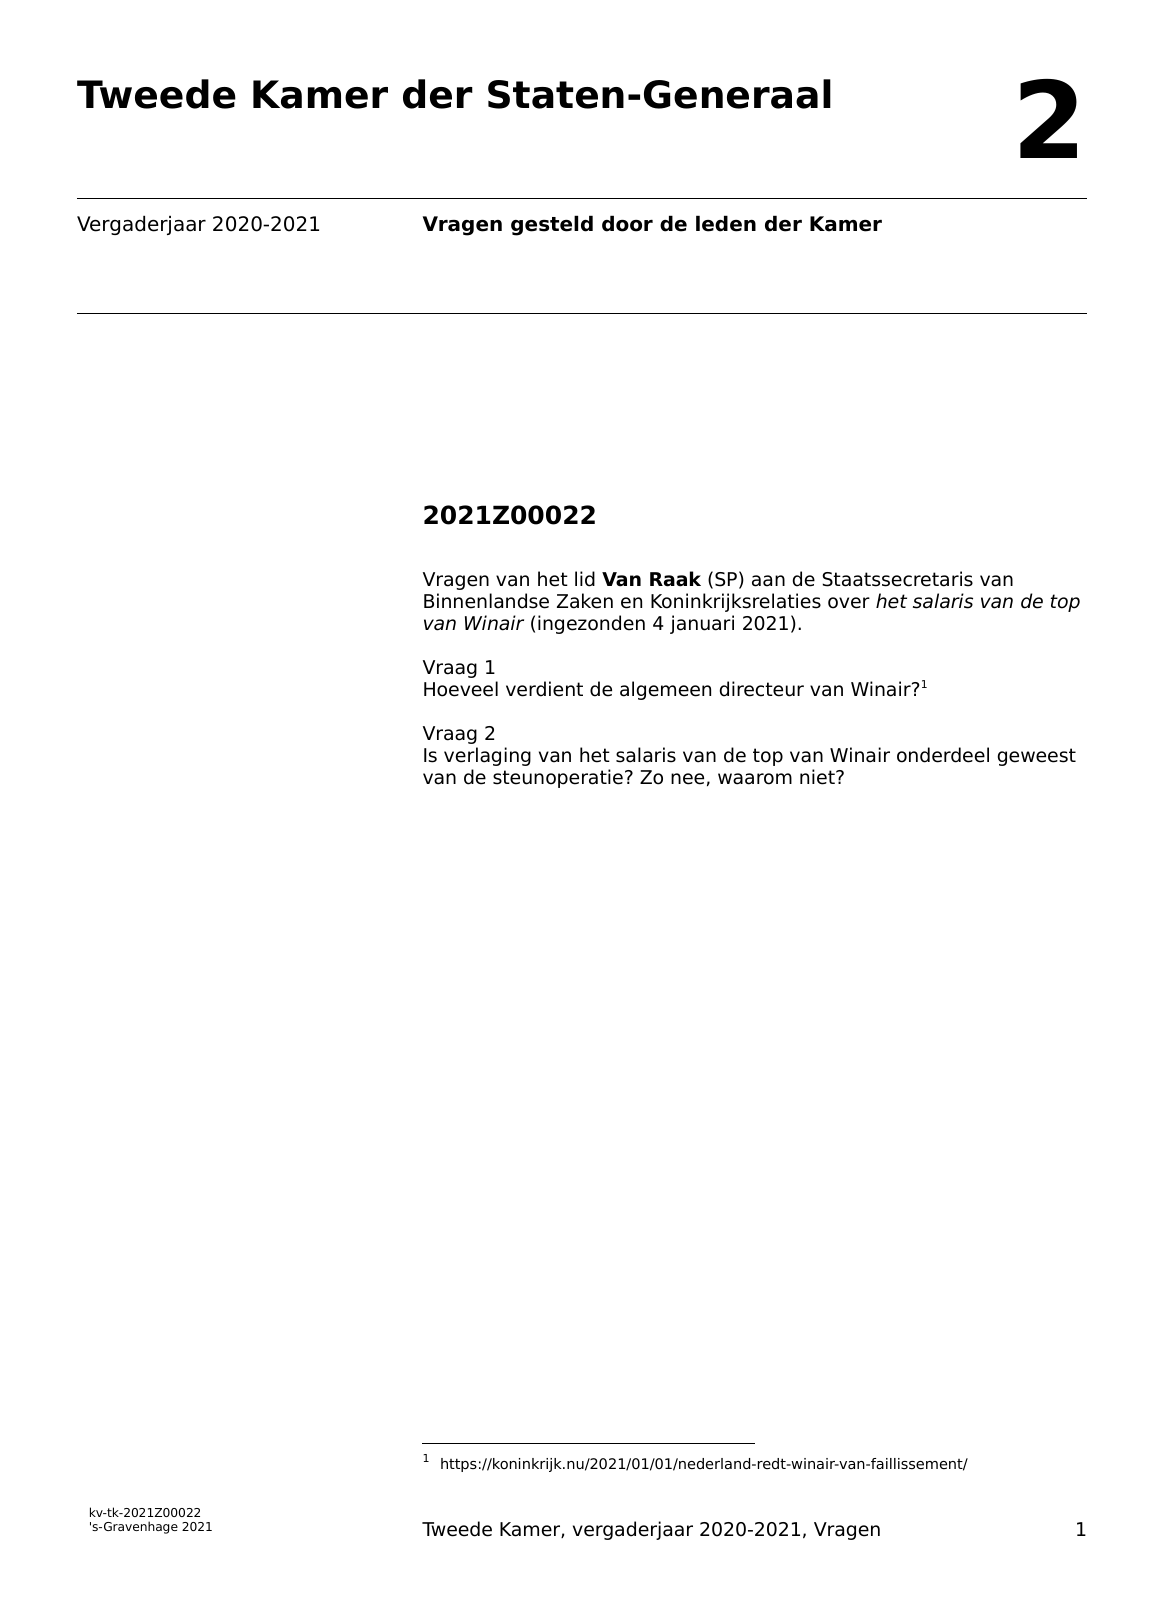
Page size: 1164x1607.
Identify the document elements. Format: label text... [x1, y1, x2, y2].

table_header 2 [886, 59, 1087, 198]
text kv-tk-2021Z00022 [88, 1506, 323, 1520]
text Vraag 1 [422, 657, 1087, 679]
table_cell Vragen gesteld door de leden der Kamer [422, 199, 1087, 313]
text Hoeveel verdient de algemeen directeur van Winair? [422, 679, 1087, 701]
text 2021Z00022 [422, 501, 1087, 531]
table_cell Vergaderjaar 2020-2021 [77, 199, 422, 313]
text Is verlaging van het salaris van de top van Winair onderdeel geweest van de steunoperatie? Zo nee, waarom niet? [422, 745, 1087, 789]
text Vraag 2 [422, 723, 1087, 745]
text https://koninkrijk.nu/2021/01/01/nederland-redt-winair-van-faillissement/ [422, 1452, 1087, 1474]
text 's-Gravenhage 2021 [88, 1520, 323, 1534]
table_header Tweede Kamer der Staten-Generaal [77, 59, 886, 198]
text Vragen van het lid Van Raak (SP) aan de Staatssecretaris van Binnenlandse Zaken en Koninkrijksrelaties over het salaris van de top van Winair (ingezonden 4 januari 2021). [422, 569, 1087, 635]
